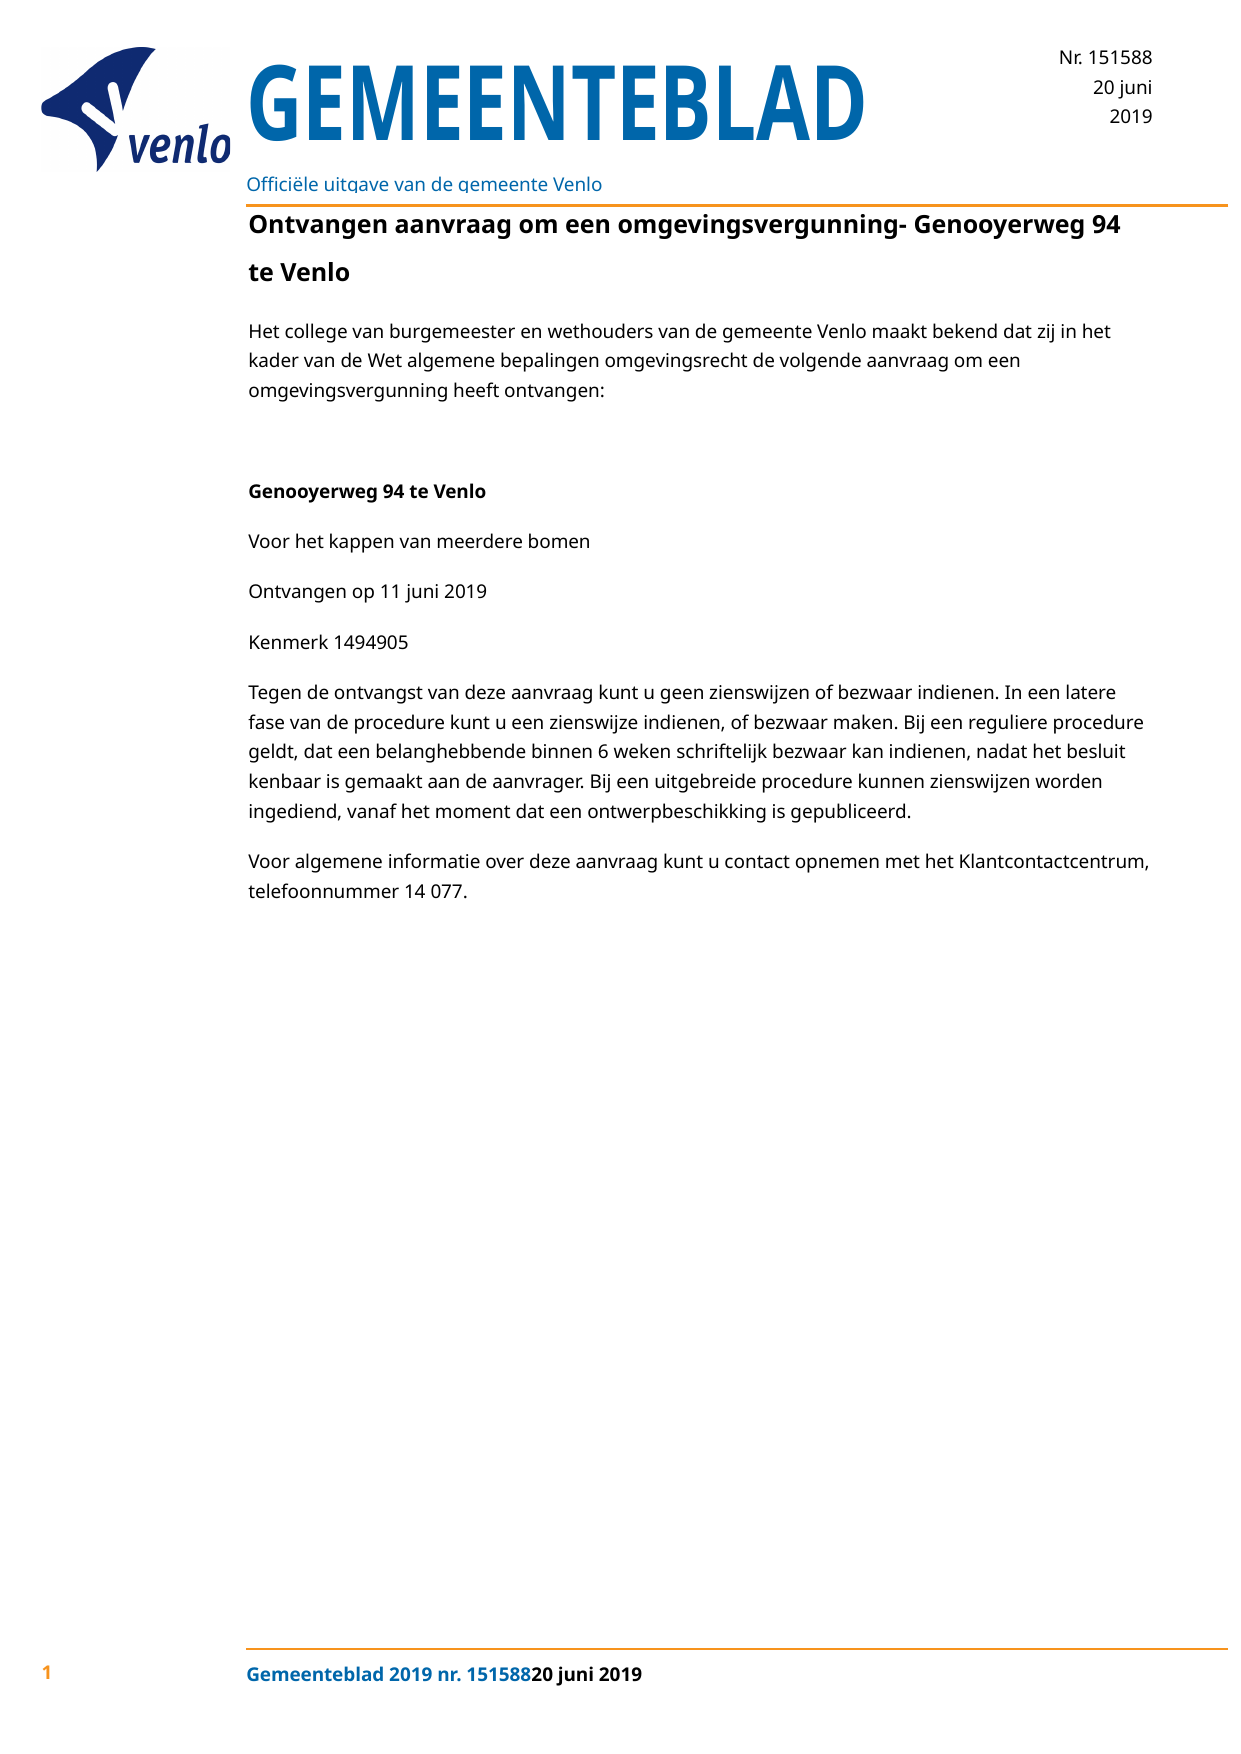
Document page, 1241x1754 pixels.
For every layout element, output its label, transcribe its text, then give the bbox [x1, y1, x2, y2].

text Het college van burgemeester en wethouders van de gemeente Venlo maakt bekend dat zij in het kader van de Wet algemene bepalingen omgevingsrecht de volgende aanvraag om een omgevingsvergunning heeft ontvangen: [248, 318, 1152, 403]
text Kenmerk 1494905 [248, 629, 1152, 655]
text Ontvangen aanvraag om een omgevingsvergunning- Genooyerweg 94 te Venlo [248, 207, 1152, 288]
text Tegen de ontvangst van deze aanvraag kunt u geen zienswijzen of bezwaar indienen. In een latere fase van de procedure kunt u een zienswijze indienen, of bezwaar maken. Bij een reguliere procedure geldt, dat een belanghebbende binnen 6 weken schriftelijk bezwaar kan indienen, nadat het besluit kenbaar is gemaakt aan de aanvrager. Bij een uitgebreide procedure kunnen zienswijzen worden ingediend, vanaf het moment dat een ontwerpbeschikking is gepubliceerd. [248, 679, 1152, 824]
text Ontvangen op 11 juni 2019 [248, 579, 1152, 604]
text Genooyerweg 94 te Venlo [248, 478, 1152, 504]
text Voor algemene informatie over deze aanvraag kunt u contact opnemen met het Klantcontactcentrum, telefoonnummer 14 077. [248, 848, 1152, 904]
picture [41, 47, 231, 172]
text Voor het kappen van meerdere bomen [248, 528, 1152, 554]
